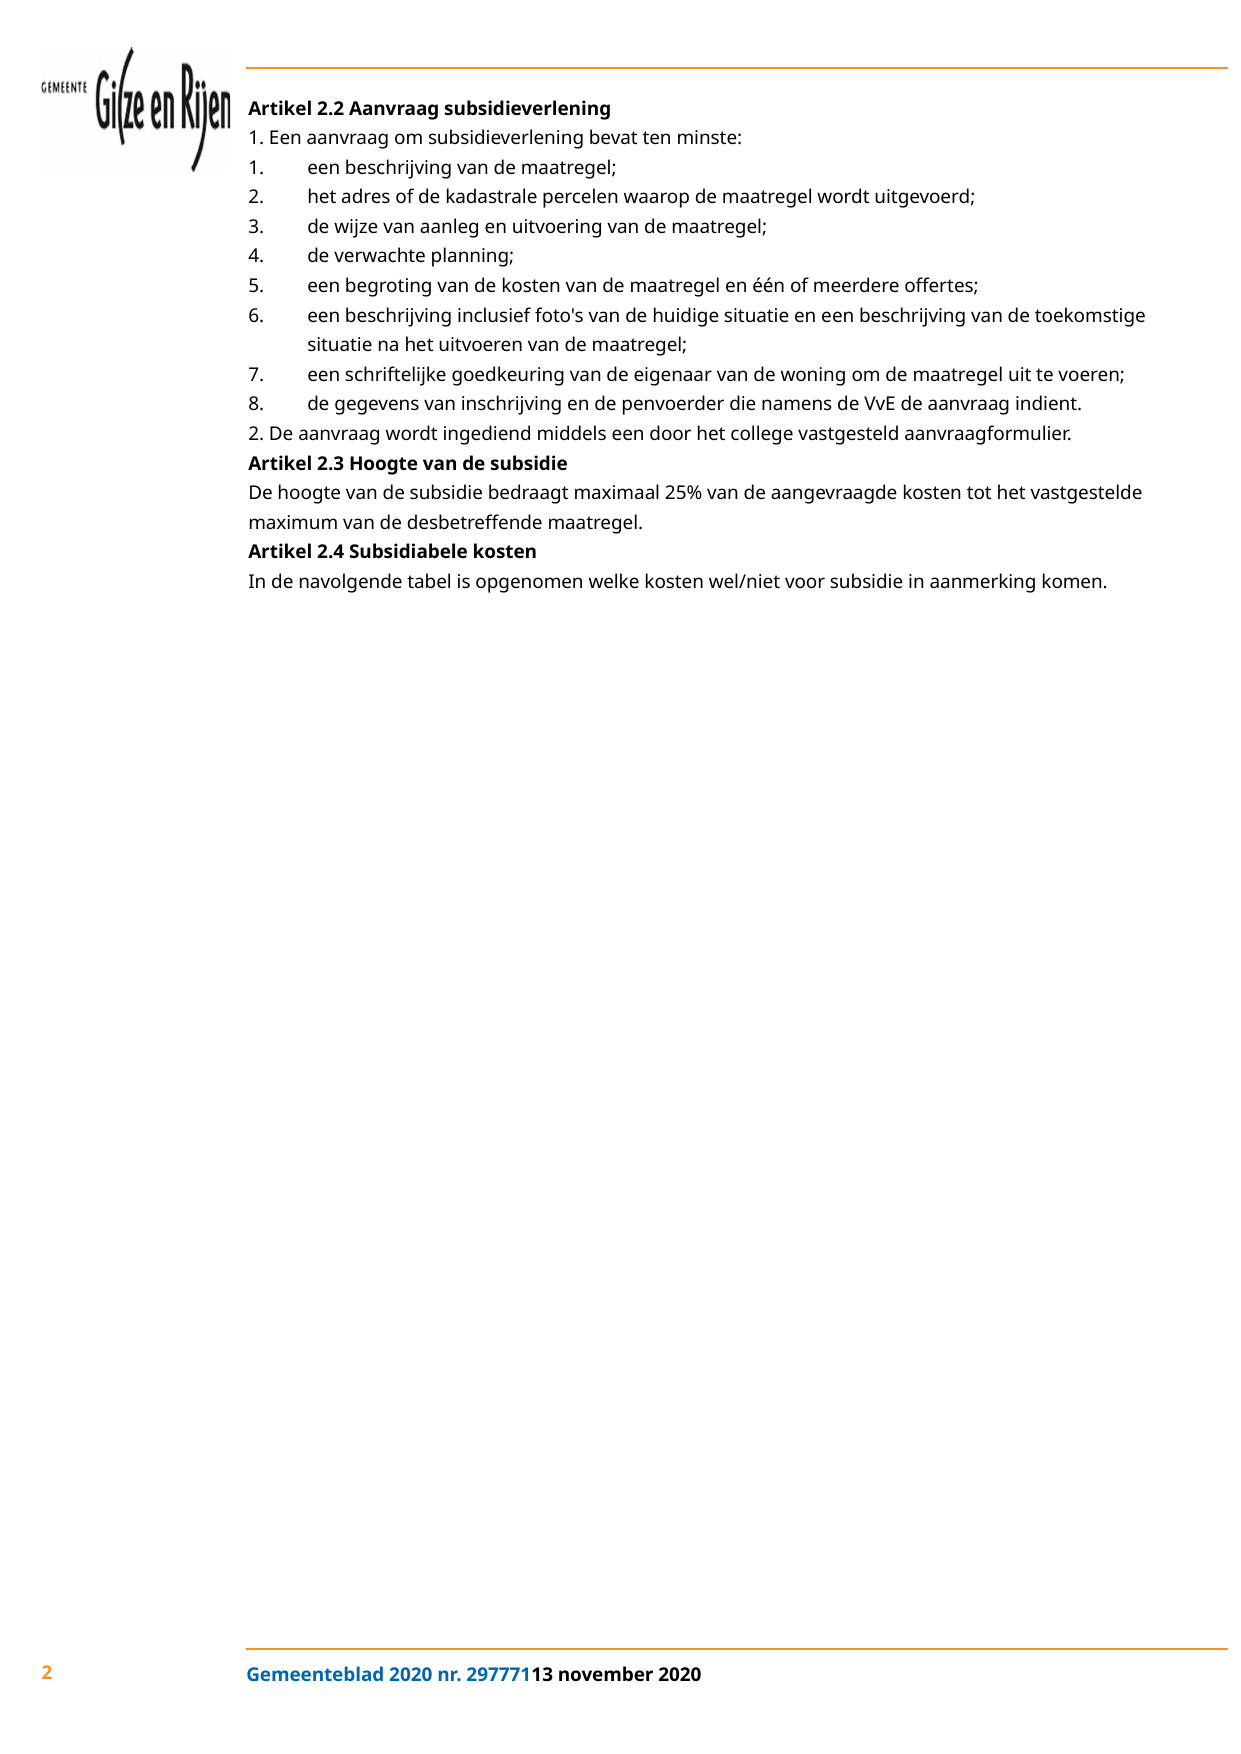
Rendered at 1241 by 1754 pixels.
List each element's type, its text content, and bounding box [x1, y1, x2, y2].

text Artikel 2.2 Aanvraag subsidieverlening [248, 95, 1152, 121]
list een begroting van de kosten van de maatregel en één of meerdere offertes; [248, 272, 1152, 298]
list de verwachte planning; [248, 243, 1152, 268]
list een beschrijving inclusief foto's van de huidige situatie en een beschrijving van de toekomstige situatie na het uitvoeren van de maatregel; [248, 302, 1152, 357]
list het adres of de kadastrale percelen waarop de maatregel wordt uitgevoerd; [248, 183, 1152, 209]
text 2. De aanvraag wordt ingediend middels een door het college vastgesteld aanvraagformulier. [248, 420, 1152, 446]
list een beschrijving van de maatregel; [248, 154, 1152, 180]
text De hoogte van de subsidie bedraagt maximaal 25% van de aangevraagde kosten tot het vastgestelde maximum van de desbetreffende maatregel. [248, 479, 1152, 535]
text 1. Een aanvraag om subsidieverlening bevat ten minste: [248, 124, 1152, 150]
text Artikel 2.4 Subsidiabele kosten [248, 538, 1152, 564]
text Artikel 2.3 Hoogte van de subsidie [248, 450, 1152, 476]
text In de navolgende tabel is opgenomen welke kosten wel/niet voor subsidie in aanmerking komen. [248, 568, 1152, 594]
picture [41, 47, 231, 172]
list de wijze van aanleg en uitvoering van de maatregel; [248, 213, 1152, 239]
list een schriftelijke goedkeuring van de eigenaar van de woning om de maatregel uit te voeren; [248, 361, 1152, 387]
list de gegevens van inschrijving en de penvoerder die namens de VvE de aanvraag indient. [248, 391, 1152, 416]
